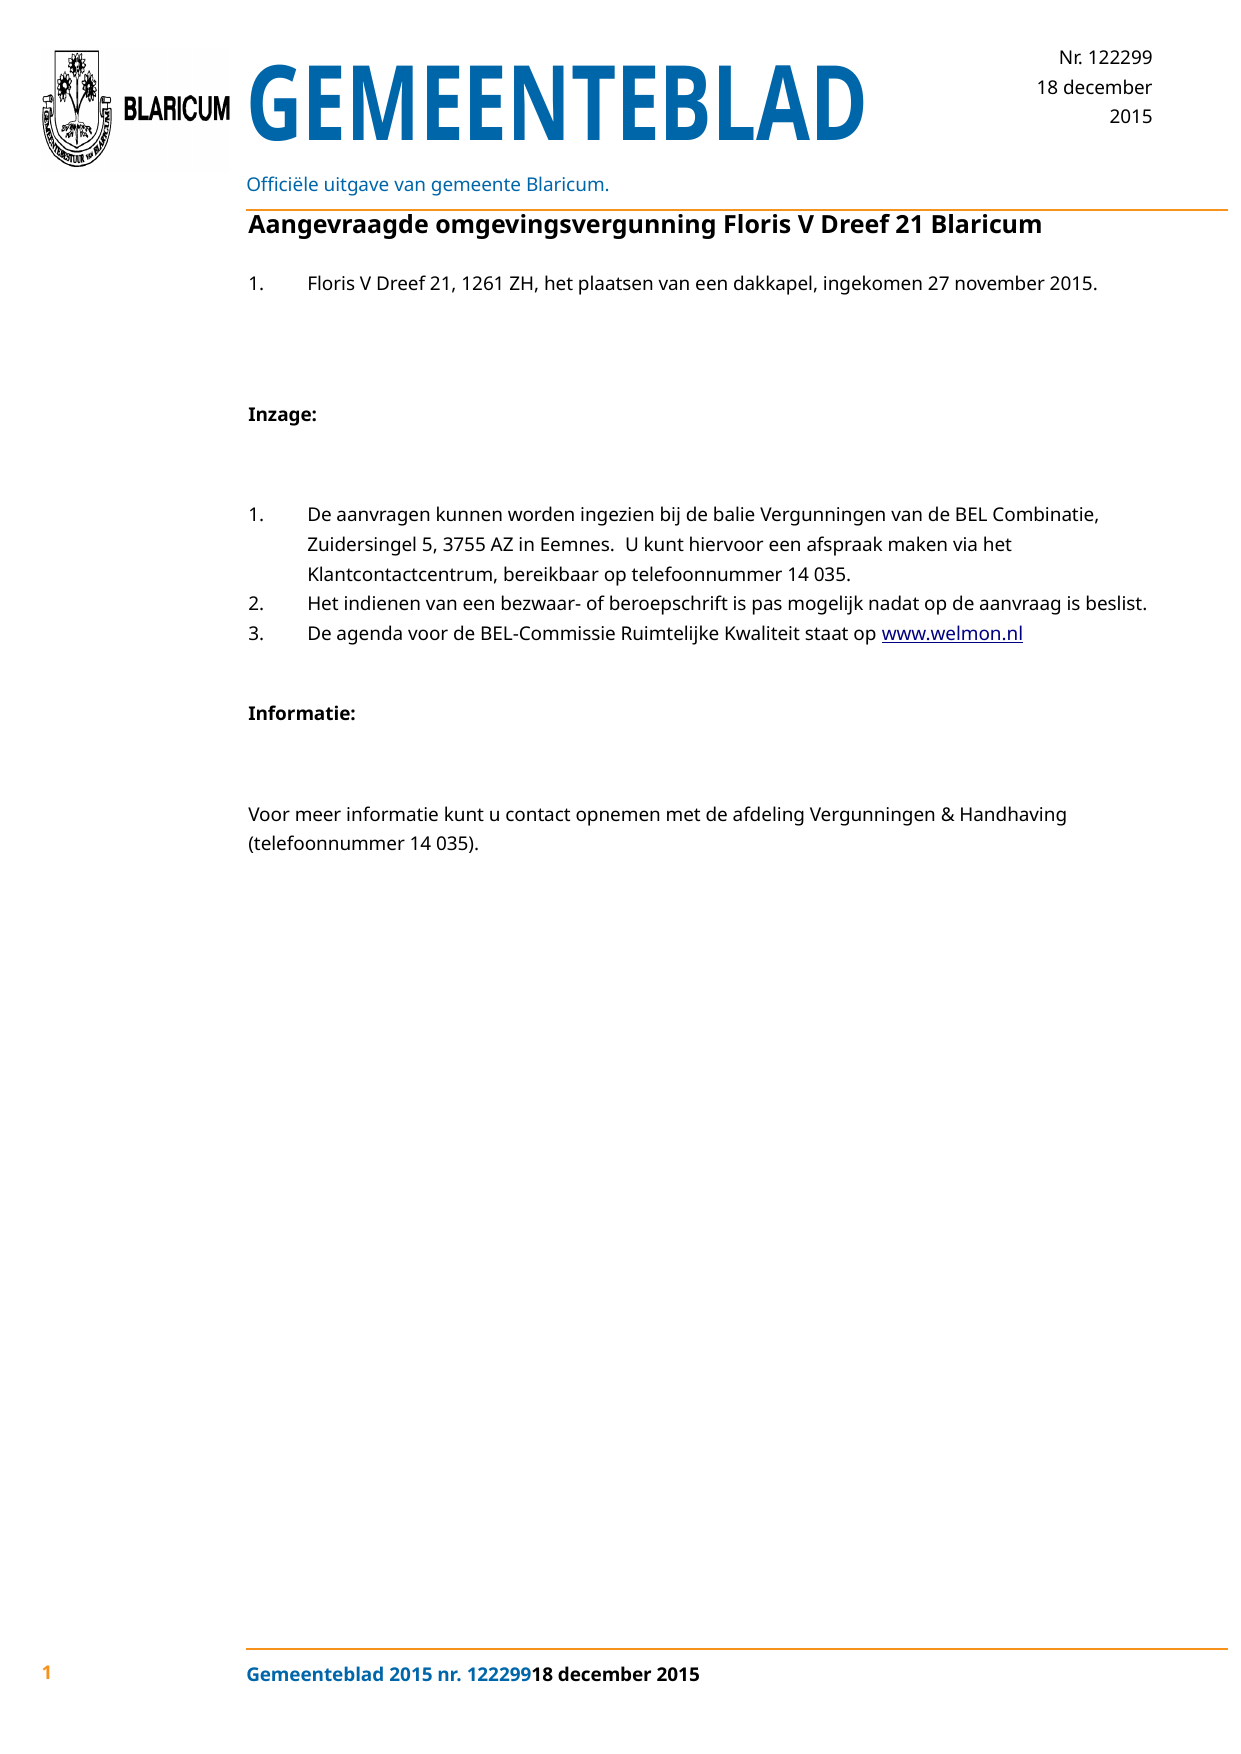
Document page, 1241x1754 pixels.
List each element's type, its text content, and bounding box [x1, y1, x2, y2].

text Voor meer informatie kunt u contact opnemen met de afdeling Vergunningen & Handhaving (telefoonnummer 14 035). [248, 801, 1152, 856]
text Informatie: [248, 700, 1152, 726]
text Aangevraagde omgevingsvergunning Floris V Dreef 21 Blaricum [248, 211, 1152, 241]
list Floris V Dreef 21, 1261 ZH, het plaatsen van een dakkapel, ingekomen 27 november 2015. [248, 270, 1152, 296]
list De agenda voor de BEL-Commissie Ruimtelijke Kwaliteit staat op www.welmon.nl [248, 620, 1152, 646]
text Inzage: [248, 401, 1152, 426]
list Het indienen van een bezwaar- of beroepschrift is pas mogelijk nadat op de aanvraag is beslist. [248, 590, 1152, 616]
list De aanvragen kunnen worden ingezien bij de balie Vergunningen van de BEL Combinatie, Zuidersingel 5, 3755 AZ in Eemnes. U kunt hiervoor een afspraak maken via het Klantcontactcentrum, bereikbaar op telefoonnummer 14 035. [248, 502, 1152, 586]
picture [41, 47, 231, 172]
